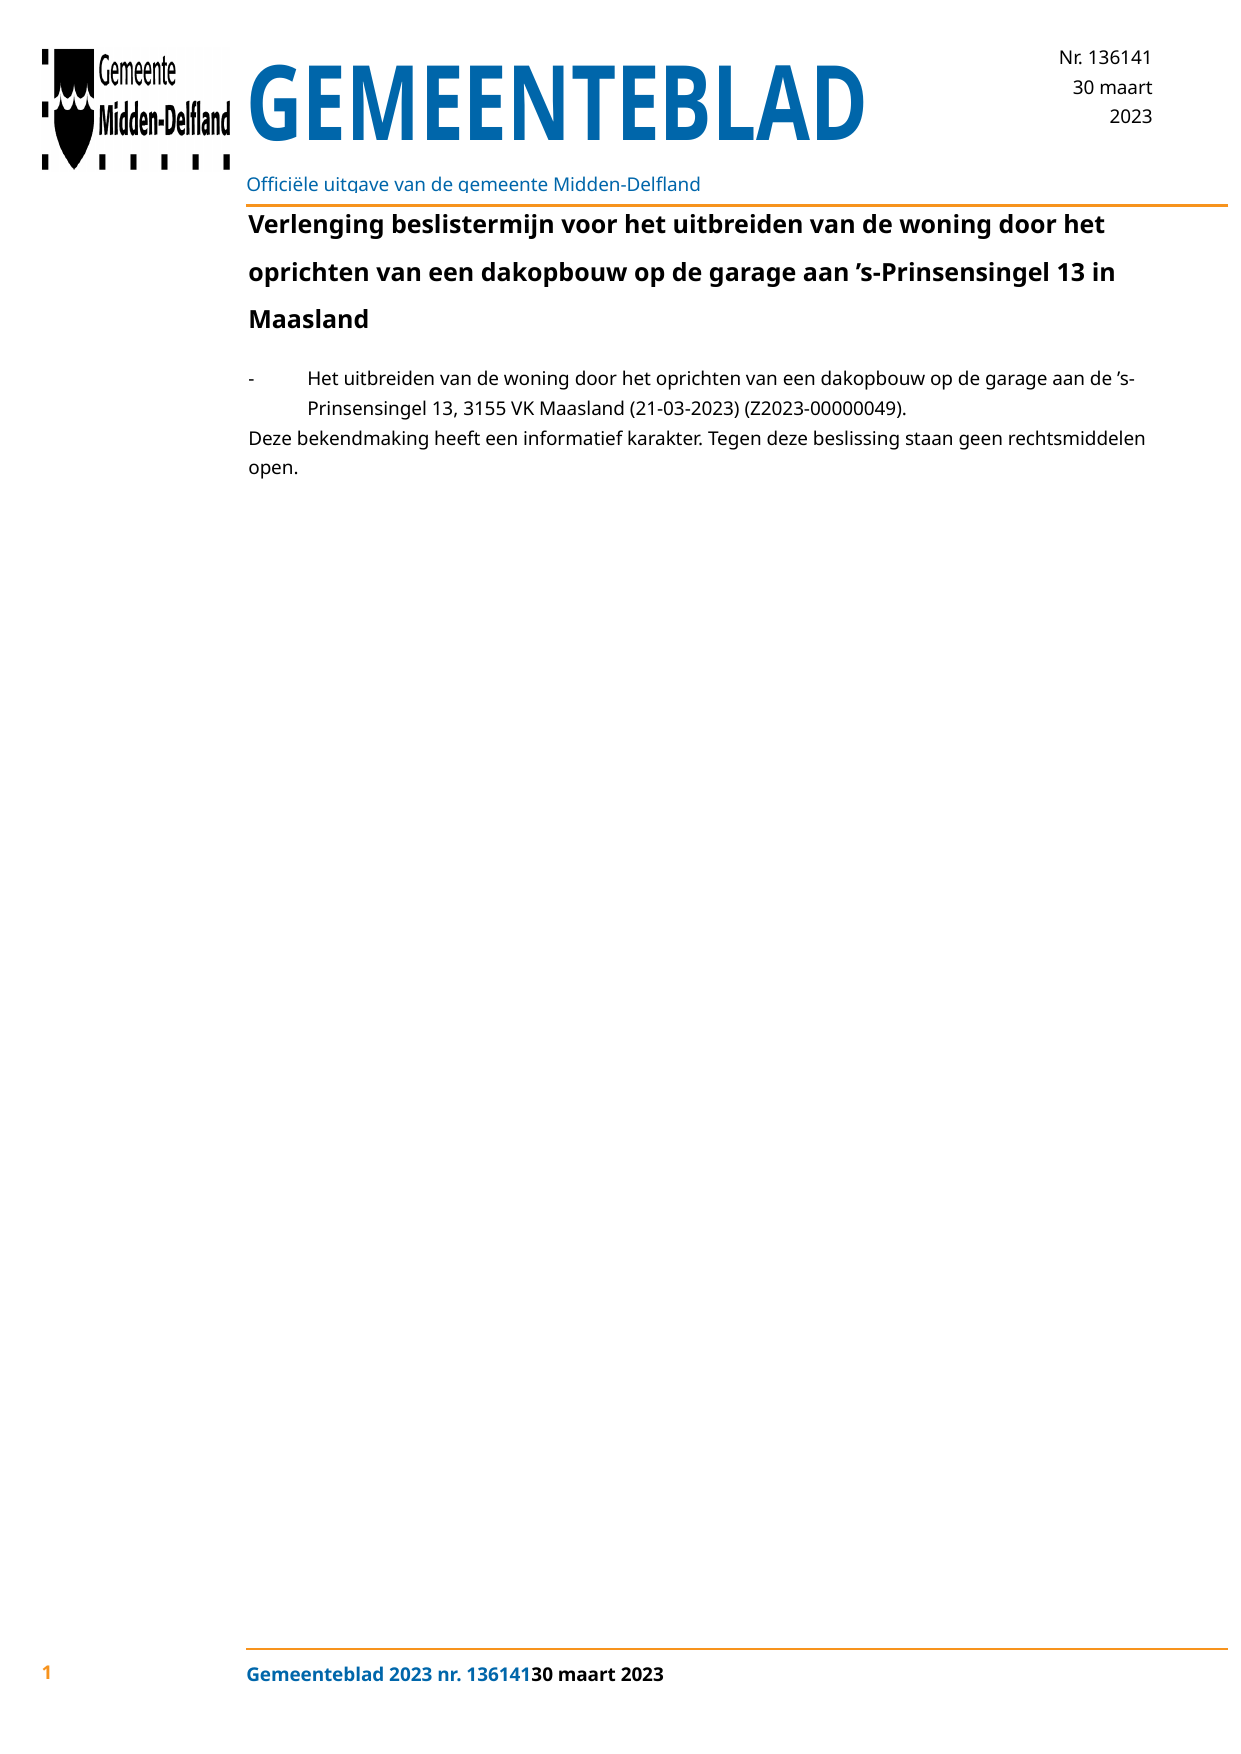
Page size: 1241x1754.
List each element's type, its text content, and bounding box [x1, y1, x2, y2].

list Het uitbreiden van de woning door het oprichten van een dakopbouw op de garage aan de ’s-Prinsensingel 13, 3155 VK Maasland (21-03-2023) (Z2023-00000049). [248, 366, 1152, 421]
picture [41, 47, 231, 172]
text Verlenging beslistermijn voor het uitbreiden van de woning door het oprichten van een dakopbouw op de garage aan ’s-Prinsensingel 13 in Maasland [248, 207, 1152, 336]
text Deze bekendmaking heeft een informatief karakter. Tegen deze beslissing staan geen rechtsmiddelen open. [248, 425, 1152, 480]
